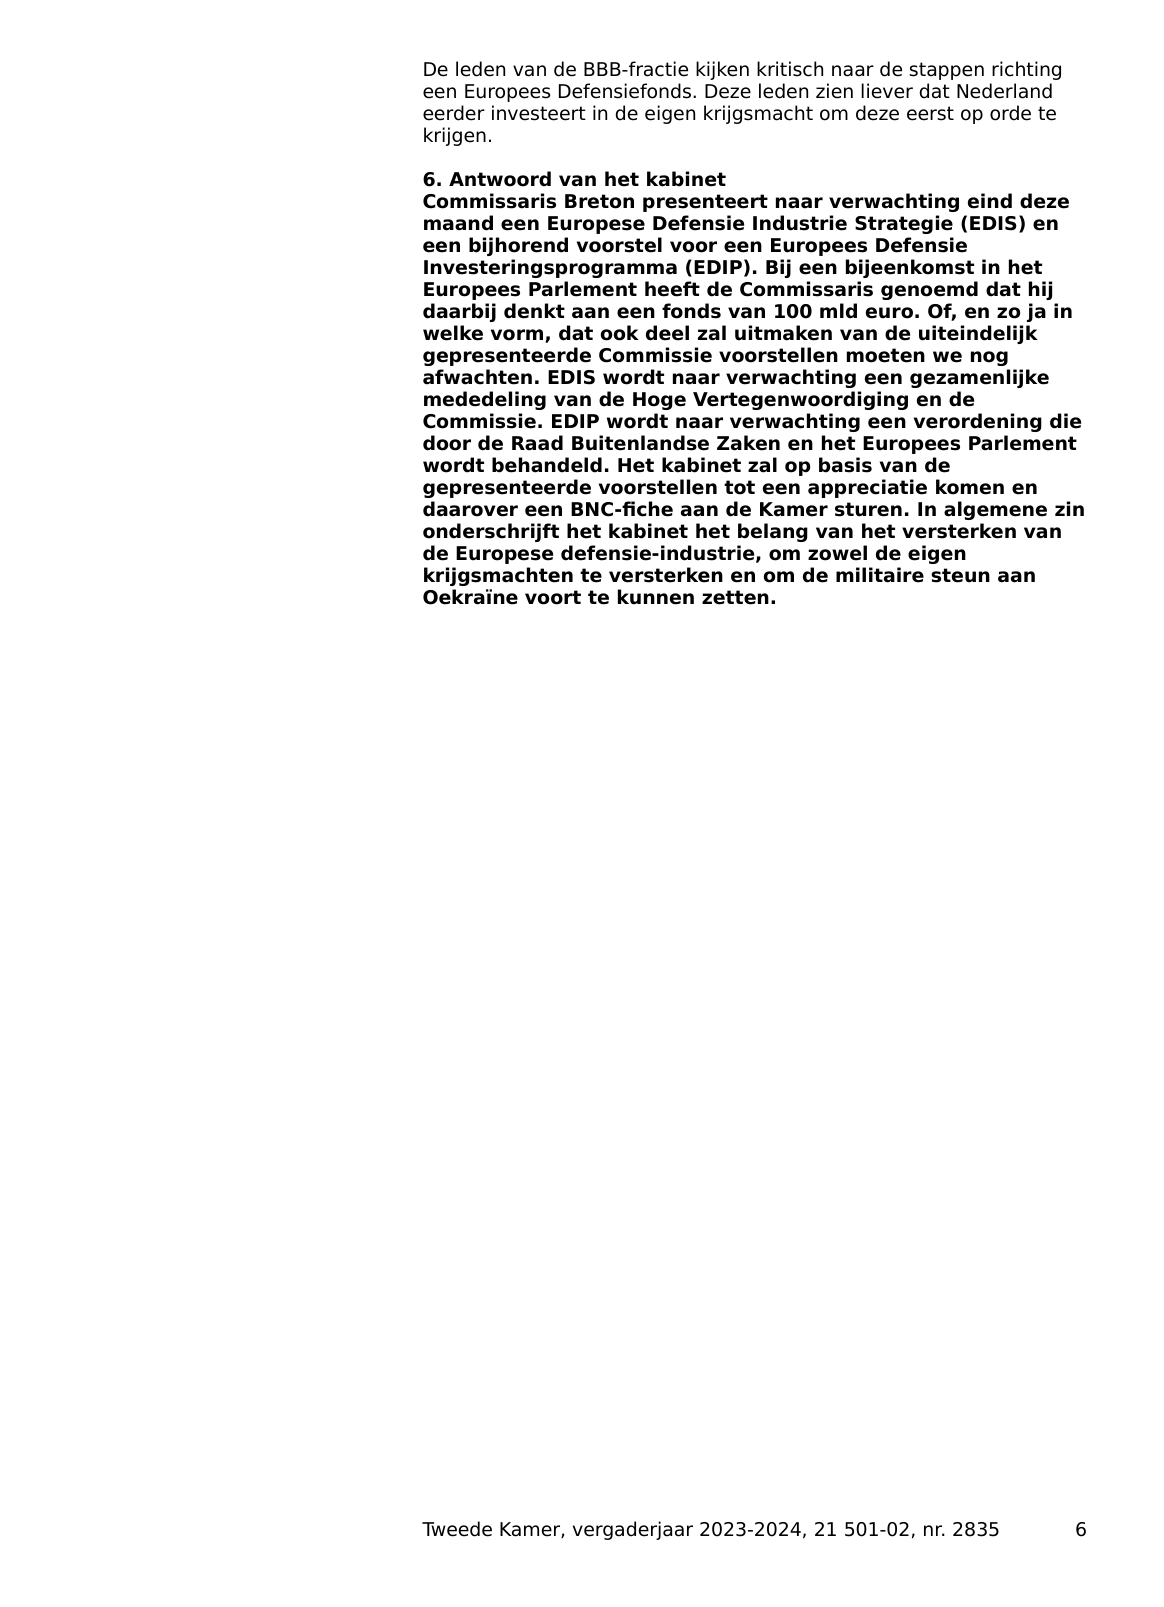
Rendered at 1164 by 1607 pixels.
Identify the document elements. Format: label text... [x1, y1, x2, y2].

text De leden van de BBB-fractie kijken kritisch naar de stappen richting een Europees Defensiefonds. Deze leden zien liever dat Nederland eerder investeert in de eigen krijgsmacht om deze eerst op orde te krijgen. [422, 59, 1087, 147]
text 6. Antwoord van het kabinet [422, 169, 1087, 191]
text Commissaris Breton presenteert naar verwachting eind deze maand een Europese Defensie Industrie Strategie (EDIS) en een bijhorend voorstel voor een Europees Defensie Investeringsprogramma (EDIP). Bij een bijeenkomst in het Europees Parlement heeft de Commissaris genoemd dat hij daarbij denkt aan een fonds van 100 mld euro. Of, en zo ja in welke vorm, dat ook deel zal uitmaken van de uiteindelijk gepresenteerde Commissie voorstellen moeten we nog afwachten. EDIS wordt naar verwachting een gezamenlijke mededeling van de Hoge Vertegenwoordiging en de Commissie. EDIP wordt naar verwachting een verordening die door de Raad Buitenlandse Zaken en het Europees Parlement wordt behandeld. Het kabinet zal op basis van de gepresenteerde voorstellen tot een appreciatie komen en daarover een BNC-fiche aan de Kamer sturen. In algemene zin onderschrijft het kabinet het belang van het versterken van de Europese defensie-industrie, om zowel de eigen krijgsmachten te versterken en om de militaire steun aan Oekraïne voort te kunnen zetten. [422, 191, 1087, 609]
